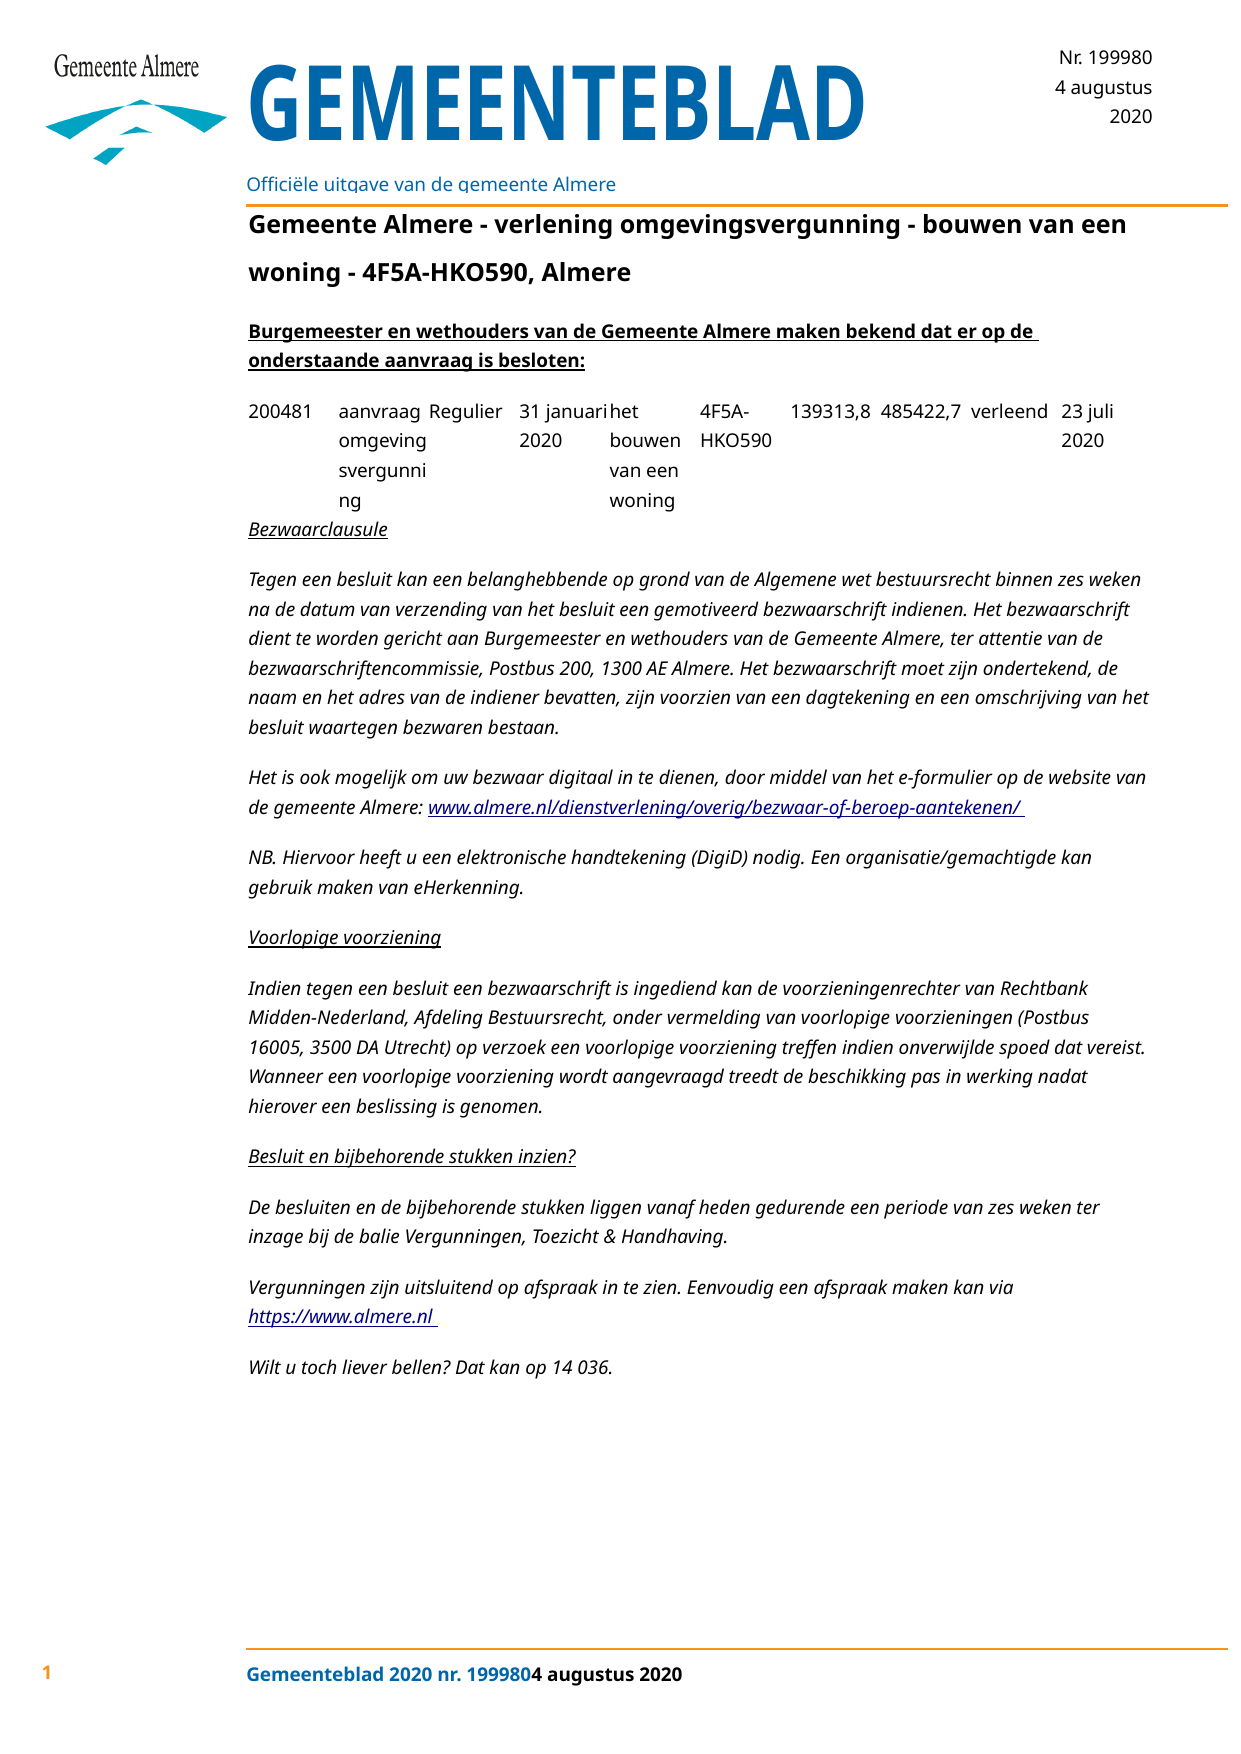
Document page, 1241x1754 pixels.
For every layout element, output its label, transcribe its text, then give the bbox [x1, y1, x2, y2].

text Indien tegen een besluit een bezwaarschrift is ingediend kan de voorzieningenrechter van Rechtbank Midden-Nederland, Afdeling Bestuursrecht, onder vermelding van voorlopige voorzieningen (Postbus 16005, 3500 DA Utrecht) op verzoek een voorlopige voorziening treffen indien onverwijlde spoed dat vereist. Wanneer een voorlopige voorziening wordt aangevraagd treedt de beschikking pas in werking nadat hierover een beslissing is genomen. [248, 975, 1152, 1119]
text NB. Hiervoor heeft u een elektronische handtekening (DigiD) nodig. Een organisatie/gemachtigde kan gebruik maken van eHerkenning. [248, 844, 1152, 900]
text De besluiten en de bijbehorende stukken liggen vanaf heden gedurende een periode van zes weken ter inzage bij de balie Vergunningen, Toezicht & Handhaving. [248, 1194, 1152, 1249]
table_header 485422,7 [881, 398, 971, 512]
picture [41, 47, 231, 172]
text Gemeente Almere - verlening omgevingsvergunning - bouwen van een woning - 4F5A-HKO590, Almere [248, 207, 1152, 288]
table_header aanvraag omgevingsvergunning [338, 398, 429, 512]
text Wilt u toch liever bellen? Dat kan op 14 036. [248, 1354, 1152, 1380]
table_header het bouwen van een woning [609, 398, 700, 512]
text Burgemeester en wethouders van de Gemeente Almere maken bekend dat er op de onderstaande aanvraag is besloten: [248, 318, 1152, 373]
table_header 23 juli 2020 [1061, 398, 1152, 512]
table_header verleend [971, 398, 1061, 512]
text Vergunningen zijn uitsluitend op afspraak in te zien. Eenvoudig een afspraak maken kan via https://www.almere.nl [248, 1274, 1152, 1329]
text Het is ook mogelijk om uw bezwaar digitaal in te dienen, door middel van het e-formulier op de website van de gemeente Almere: www.almere.nl/dienstverlening/overig/bezwaar-of-beroep-aantekenen/ [248, 764, 1152, 820]
table_header 4F5A-HKO590 [700, 398, 790, 512]
text Tegen een besluit kan een belanghebbende op grond van de Algemene wet bestuursrecht binnen zes weken na de datum van verzending van het besluit een gemotiveerd bezwaarschrift indienen. Het bezwaarschrift dient te worden gericht aan Burgemeester en wethouders van de Gemeente Almere, ter attentie van de bezwaarschriftencommissie, Postbus 200, 1300 AE Almere. Het bezwaarschrift moet zijn ondertekend, de naam en het adres van de indiener bevatten, zijn voorzien van een dagtekening en een omschrijving van het besluit waartegen bezwaren bestaan. [248, 566, 1152, 740]
text Besluit en bijbehorende stukken inzien? [248, 1144, 1152, 1169]
table_header Regulier [429, 398, 519, 512]
table_header 139313,8 [790, 398, 881, 512]
text Bezwaarclausule [248, 516, 1152, 541]
table_header 200481 [248, 398, 338, 512]
table_header 31 januari 2020 [519, 398, 609, 512]
text Voorlopige voorziening [248, 924, 1152, 950]
